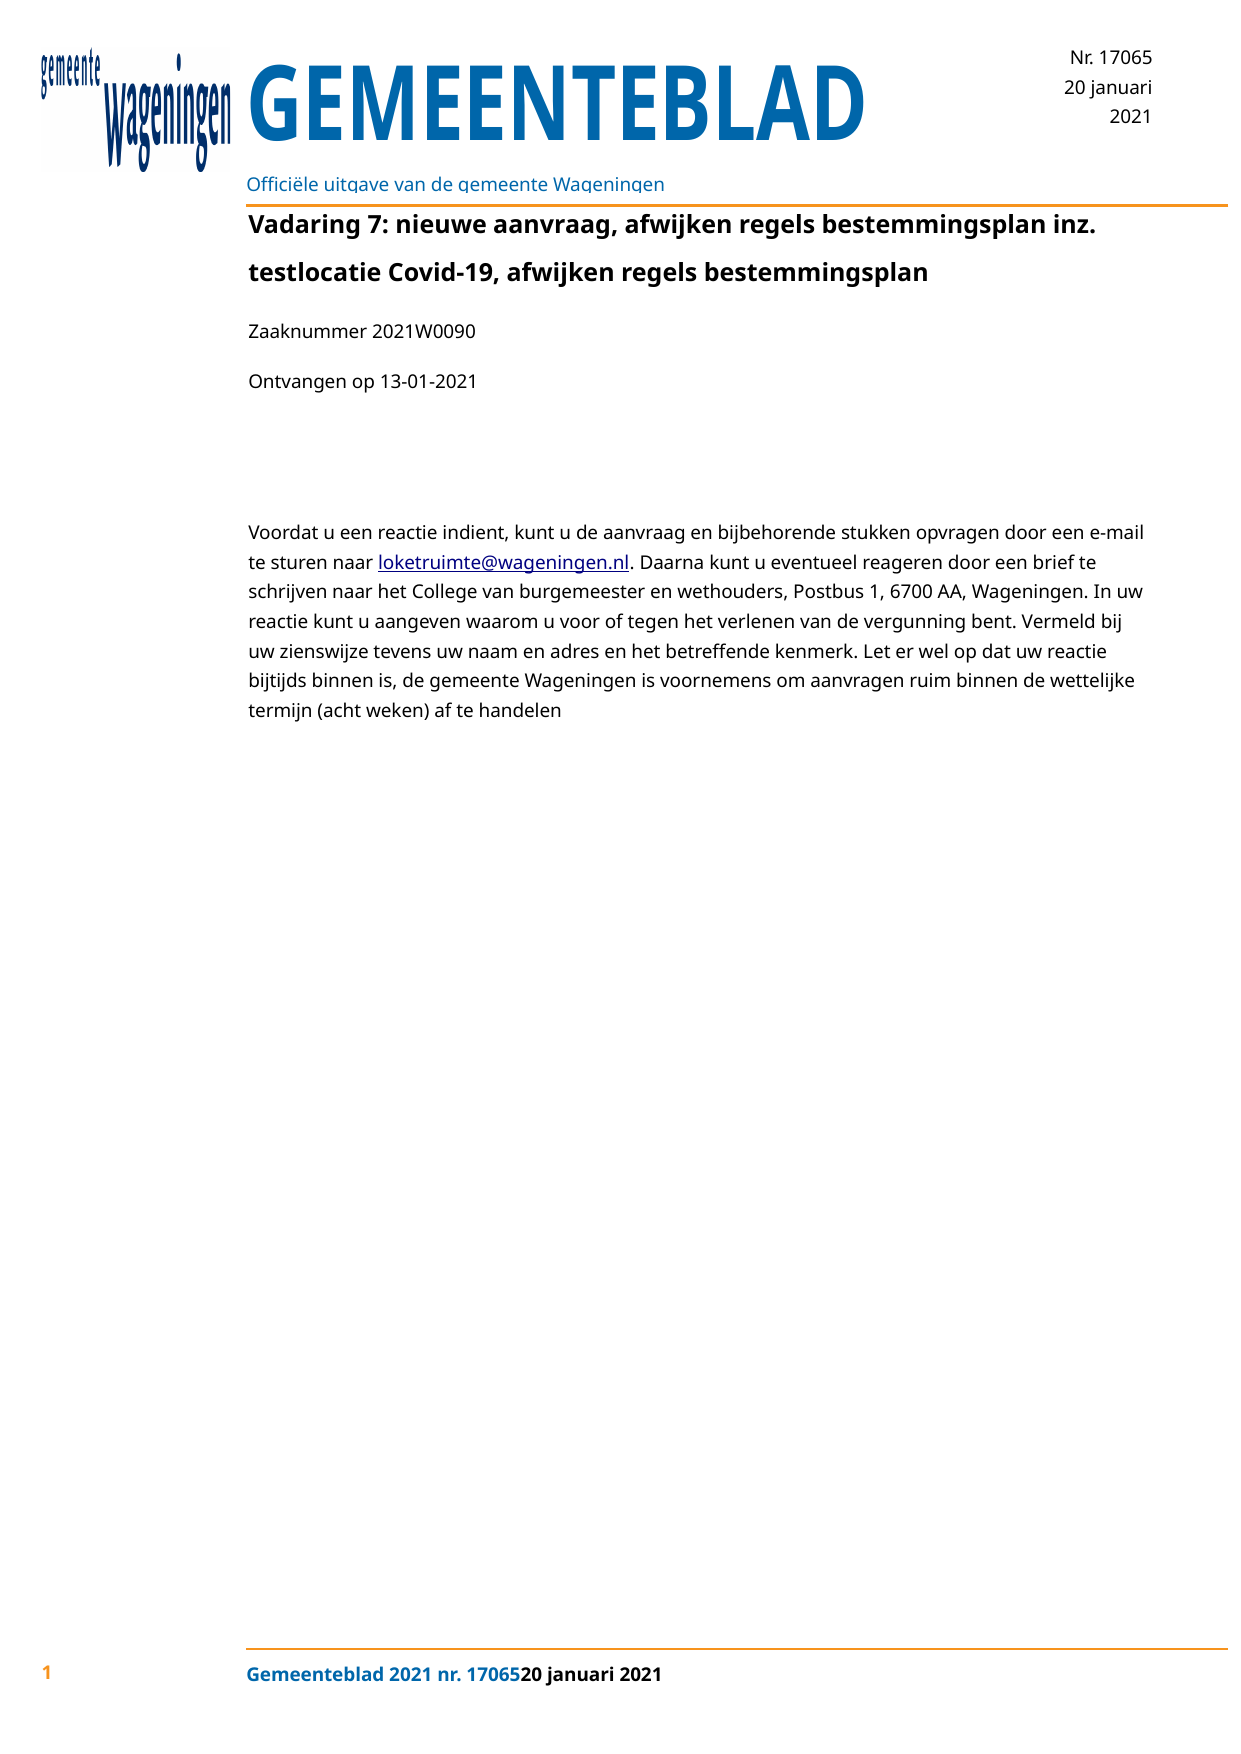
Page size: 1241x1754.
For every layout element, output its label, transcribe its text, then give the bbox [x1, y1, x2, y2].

text Zaaknummer 2021W0090 [248, 318, 1152, 344]
picture [41, 47, 231, 172]
text Vadaring 7: nieuwe aanvraag, afwijken regels bestemmingsplan inz. testlocatie Covid-19, afwijken regels bestemmingsplan [248, 207, 1152, 288]
text Ontvangen op 13-01-2021 [248, 368, 1152, 394]
text Voordat u een reactie indient, kunt u de aanvraag en bijbehorende stukken opvragen door een e-mail te sturen naar loketruimte@wageningen.nl. Daarna kunt u eventueel reageren door een brief te schrijven naar het College van burgemeester en wethouders, Postbus 1, 6700 AA, Wageningen. In uw reactie kunt u aangeven waarom u voor of tegen het verlenen van de vergunning bent. Vermeld bij uw zienswijze tevens uw naam en adres en het betreffende kenmerk. Let er wel op dat uw reactie bijtijds binnen is, de gemeente Wageningen is voornemens om aanvragen ruim binnen de wettelijke termijn (acht weken) af te handelen [248, 519, 1152, 723]
